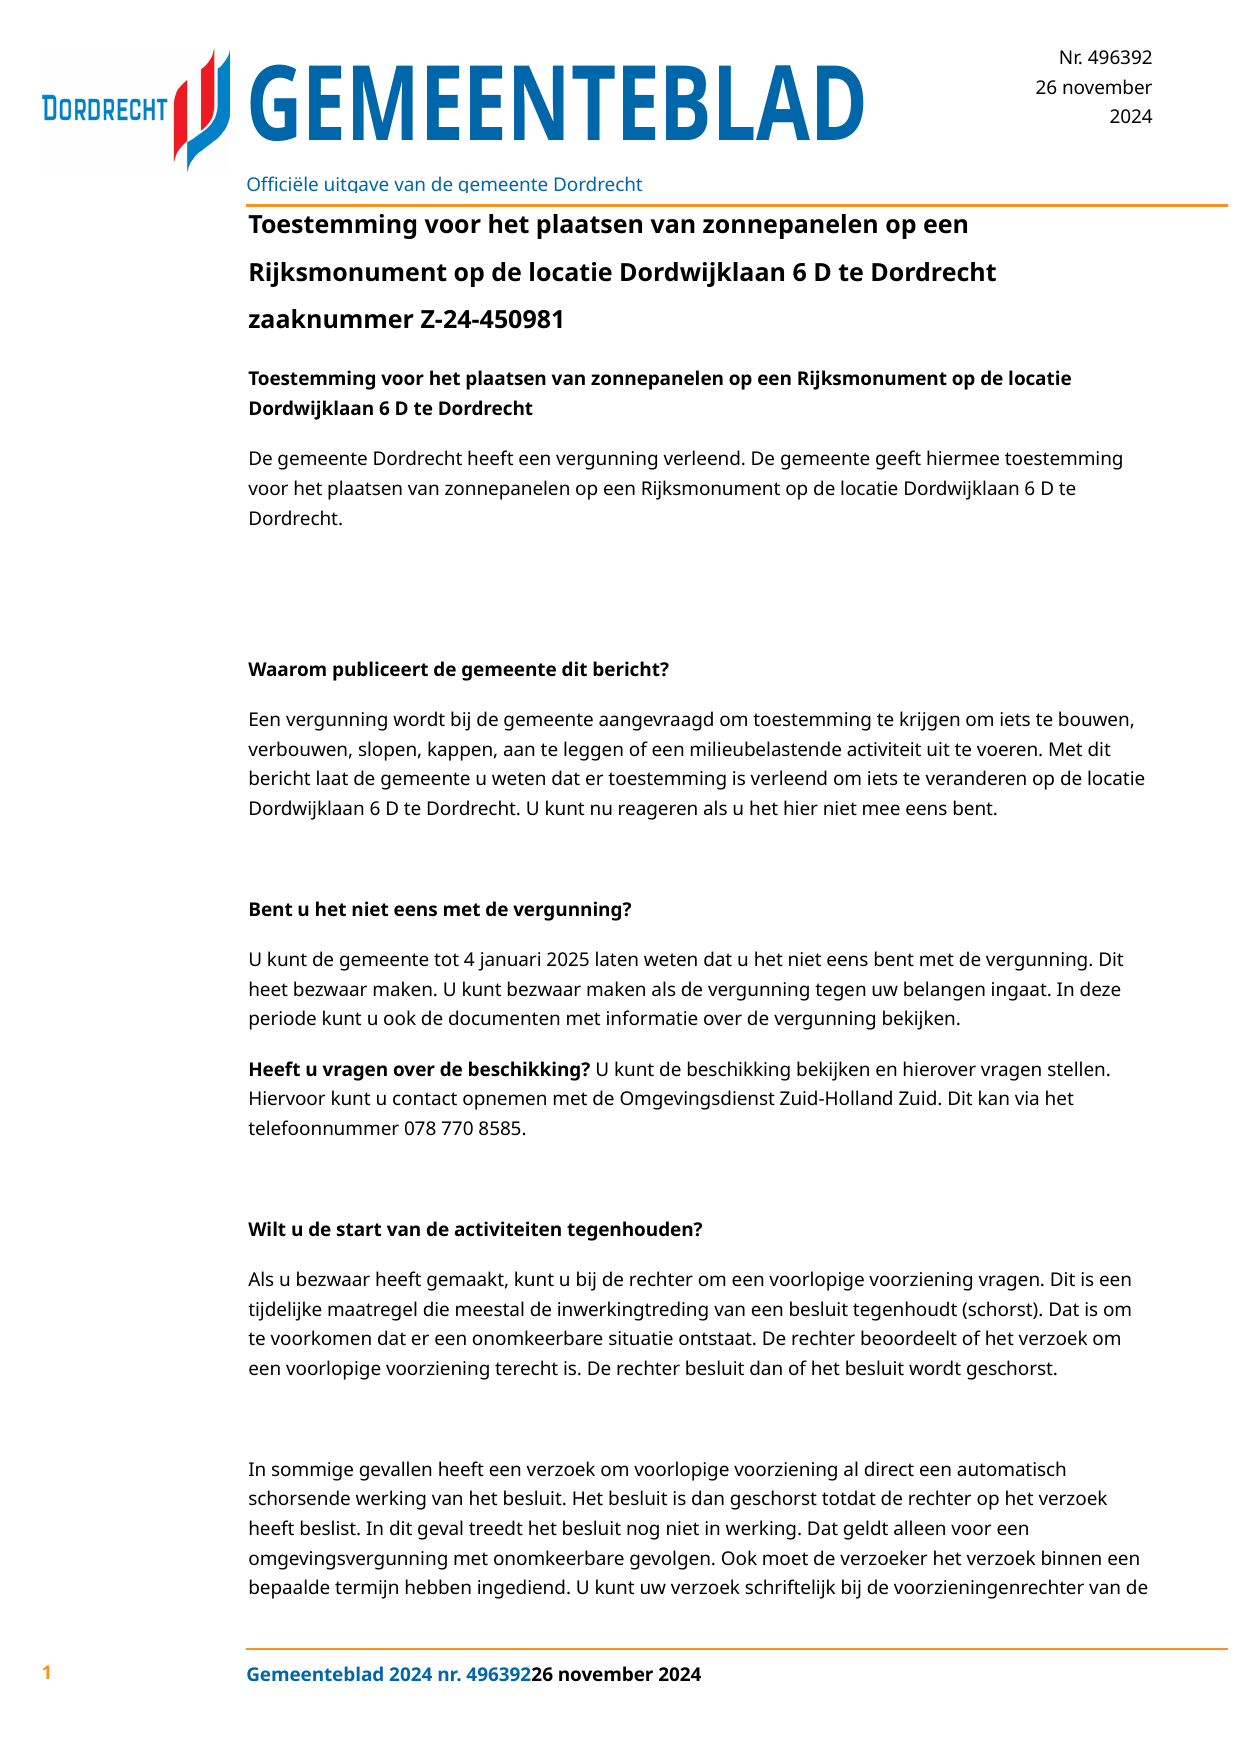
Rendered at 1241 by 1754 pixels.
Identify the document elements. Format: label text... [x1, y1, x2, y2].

text De gemeente Dordrecht heeft een vergunning verleend. De gemeente geeft hiermee toestemming voor het plaatsen van zonnepanelen op een Rijksmonument op de locatie Dordwijklaan 6 D te Dordrecht. [248, 446, 1152, 530]
text Toestemming voor het plaatsen van zonnepanelen op een Rijksmonument op de locatie Dordwijklaan 6 D te Dordrecht zaaknummer Z-24-450981 [248, 207, 1152, 336]
text Een vergunning wordt bij de gemeente aangevraagd om toestemming te krijgen om iets te bouwen, verbouwen, slopen, kappen, aan te leggen of een milieubelastende activiteit uit te voeren. Met dit bericht laat de gemeente u weten dat er toestemming is verleend om iets te veranderen op de locatie Dordwijklaan 6 D te Dordrecht. U kunt nu reageren als u het hier niet mee eens bent. [248, 706, 1152, 821]
text Wilt u de start van de activiteiten tegenhouden? [248, 1216, 1152, 1242]
text Waarom publiceert de gemeente dit bericht? [248, 656, 1152, 682]
text Toestemming voor het plaatsen van zonnepanelen op een Rijksmonument op de locatie Dordwijklaan 6 D te Dordrecht [248, 366, 1152, 421]
text Heeft u vragen over de beschikking? U kunt de beschikking bekijken en hierover vragen stellen. Hiervoor kunt u contact opnemen met de Omgevingsdienst Zuid-Holland Zuid. Dit kan via het telefoonnummer 078 770 8585. [248, 1056, 1152, 1141]
text Als u bezwaar heeft gemaakt, kunt u bij de rechter om een voorlopige voorziening vragen. Dit is een tijdelijke maatregel die meestal de inwerkingtreding van een besluit tegenhoudt (schorst). Dat is om te voorkomen dat er een onomkeerbare situatie ontstaat. De rechter beoordeelt of het verzoek om een voorlopige voorziening terecht is. De rechter besluit dan of het besluit wordt geschorst. [248, 1266, 1152, 1381]
text Bent u het niet eens met de vergunning? [248, 896, 1152, 922]
text U kunt de gemeente tot 4 januari 2025 laten weten dat u het niet eens bent met de vergunning. Dit heet bezwaar maken. U kunt bezwaar maken als de vergunning tegen uw belangen ingaat. In deze periode kunt u ook de documenten met informatie over de vergunning bekijken. [248, 946, 1152, 1031]
picture [41, 47, 231, 172]
text In sommige gevallen heeft een verzoek om voorlopige voorziening al direct een automatisch schorsende werking van het besluit. Het besluit is dan geschorst totdat de rechter op het verzoek heeft beslist. In dit geval treedt het besluit nog niet in werking. Dat geldt alleen voor een omgevingsvergunning met onomkeerbare gevolgen. Ook moet de verzoeker het verzoek binnen een bepaalde termijn hebben ingediend. U kunt uw verzoek schriftelijk bij de voorzieningenrechter van de [248, 1456, 1152, 1600]
